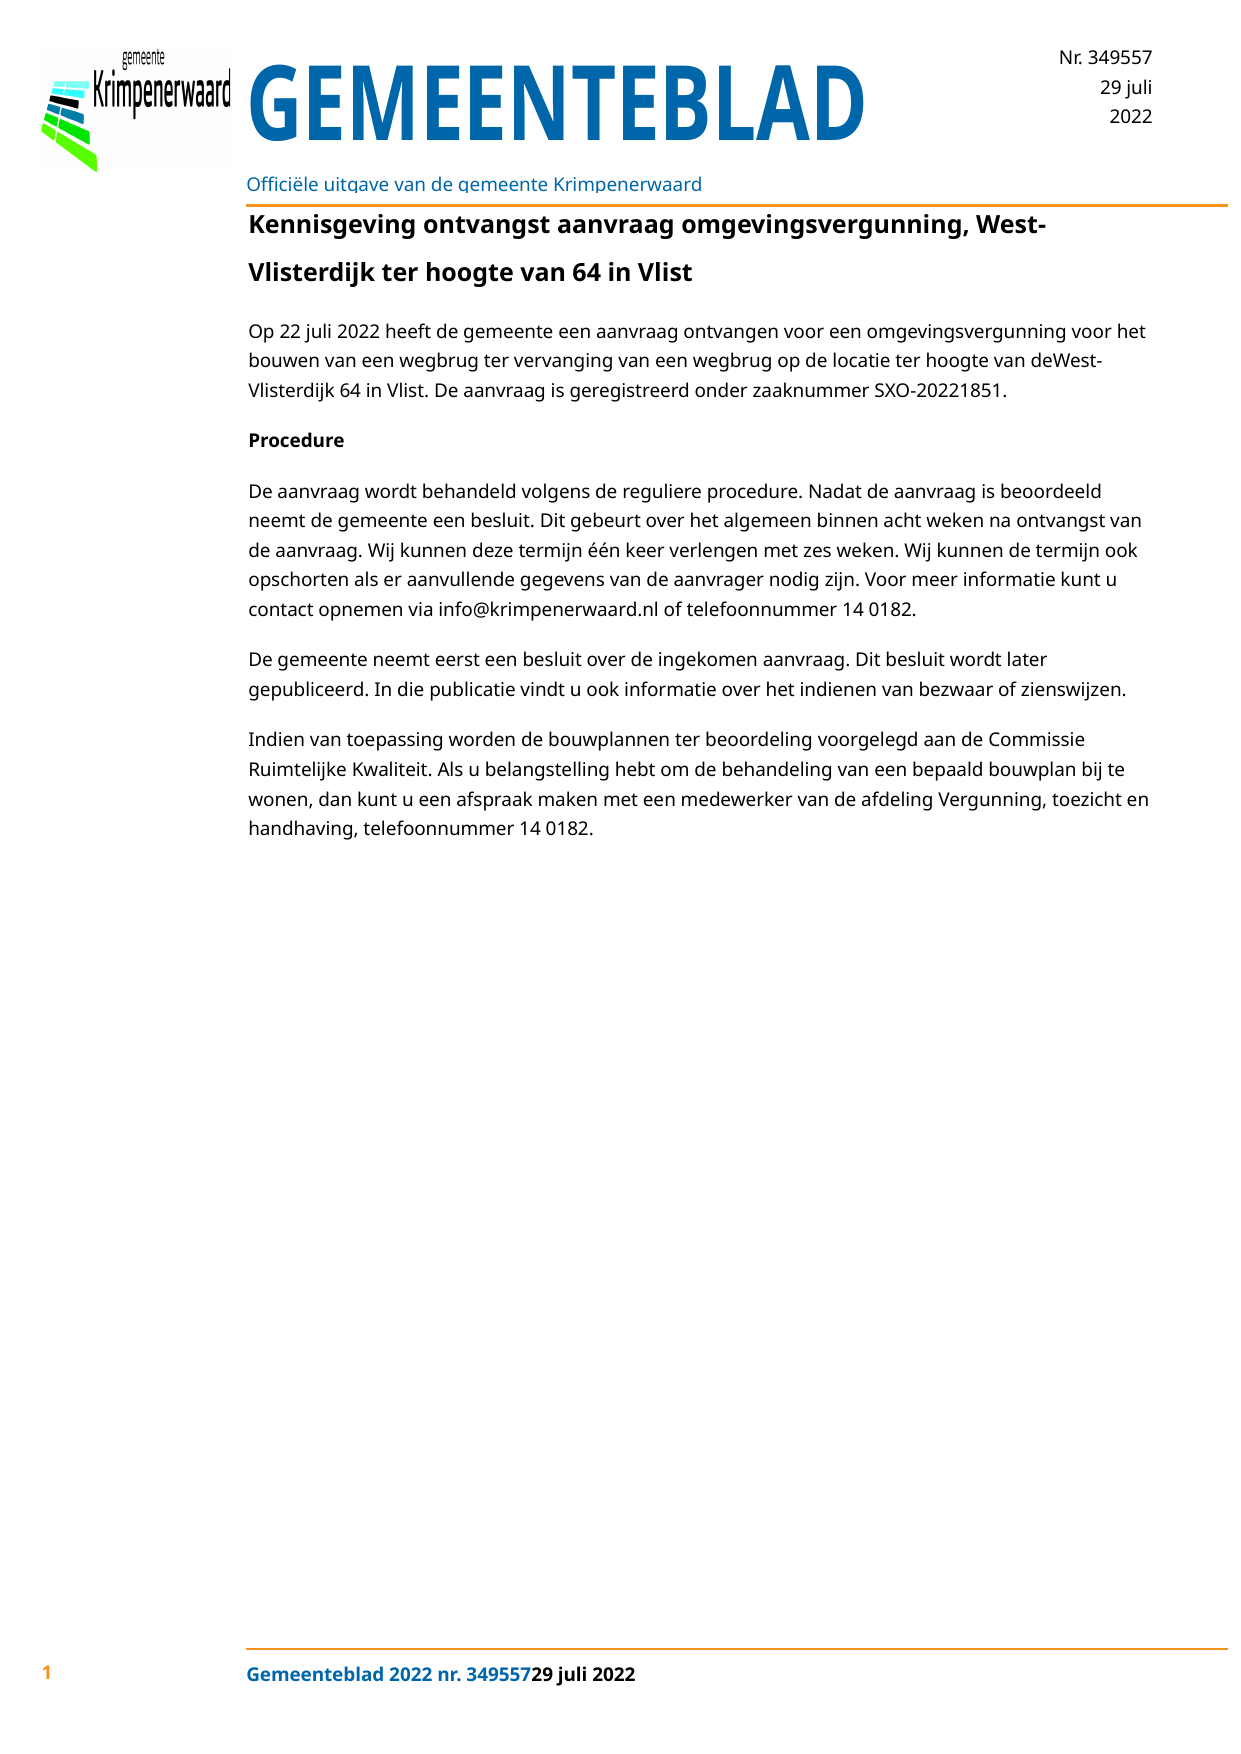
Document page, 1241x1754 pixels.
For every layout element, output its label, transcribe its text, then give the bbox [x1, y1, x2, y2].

text Kennisgeving ontvangst aanvraag omgevingsvergunning, West-Vlisterdijk ter hoogte van 64 in Vlist [248, 207, 1152, 288]
text Indien van toepassing worden de bouwplannen ter beoordeling voorgelegd aan de Commissie Ruimtelijke Kwaliteit. Als u belangstelling hebt om de behandeling van een bepaald bouwplan bij te wonen, dan kunt u een afspraak maken met een medewerker van de afdeling Vergunning, toezicht en handhaving, telefoonnummer 14 0182. [248, 727, 1152, 841]
text De aanvraag wordt behandeld volgens de reguliere procedure. Nadat de aanvraag is beoordeeld neemt de gemeente een besluit. Dit gebeurt over het algemeen binnen acht weken na ontvangst van de aanvraag. Wij kunnen deze termijn één keer verlengen met zes weken. Wij kunnen de termijn ook opschorten als er aanvullende gegevens van de aanvrager nodig zijn. Voor meer informatie kunt u contact opnemen via info@krimpenerwaard.nl of telefoonnummer 14 0182. [248, 478, 1152, 622]
text Procedure [248, 427, 1152, 453]
picture [41, 47, 231, 172]
text De gemeente neemt eerst een besluit over de ingekomen aanvraag. Dit besluit wordt later gepubliceerd. In die publicatie vindt u ook informatie over het indienen van bezwaar of zienswijzen. [248, 647, 1152, 702]
text Op 22 juli 2022 heeft de gemeente een aanvraag ontvangen voor een omgevingsvergunning voor het bouwen van een wegbrug ter vervanging van een wegbrug op de locatie ter hoogte van deWest-Vlisterdijk 64 in Vlist. De aanvraag is geregistreerd onder zaaknummer SXO-20221851. [248, 318, 1152, 403]
